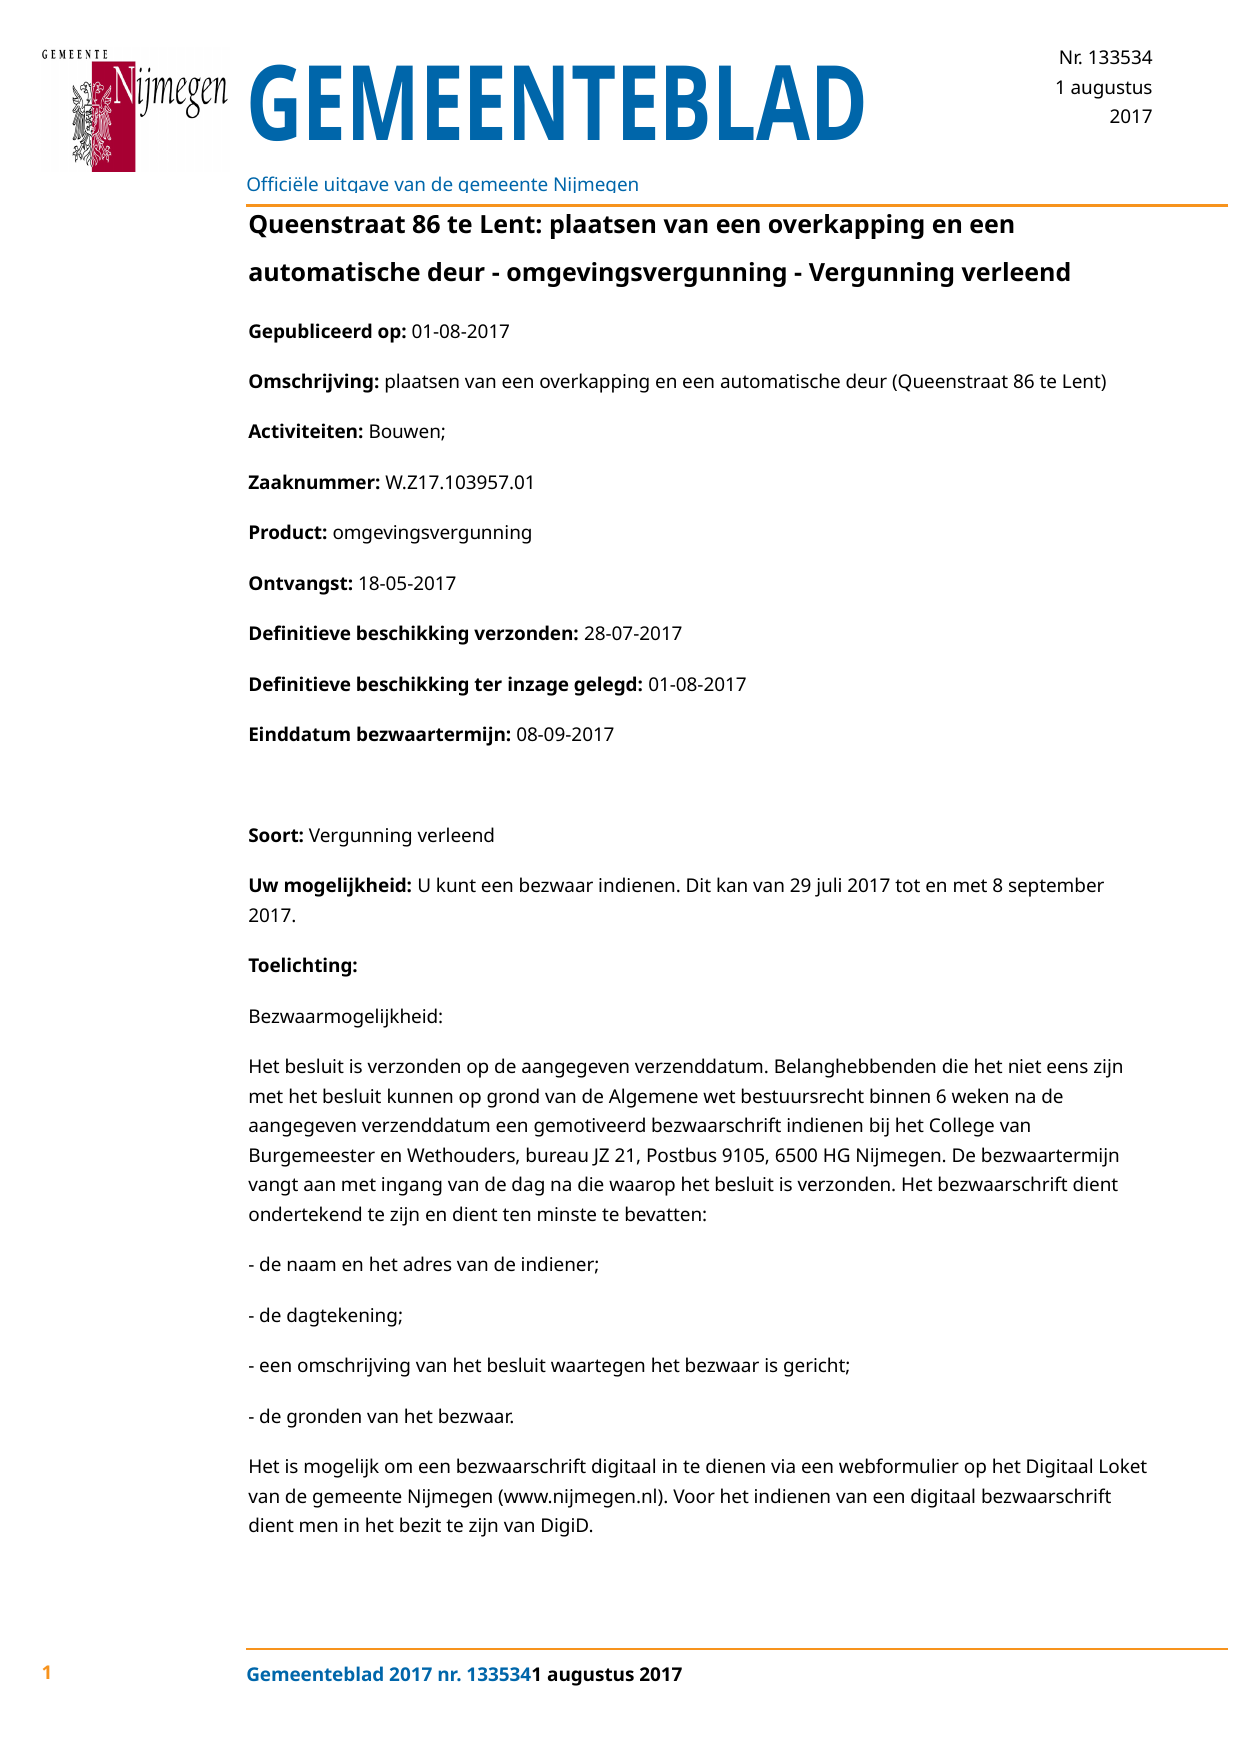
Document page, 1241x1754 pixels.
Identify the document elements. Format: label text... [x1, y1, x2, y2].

text Omschrijving: plaatsen van een overkapping en een automatische deur (Queenstraat 86 te Lent) [248, 368, 1152, 394]
text Uw mogelijkheid: U kunt een bezwaar indienen. Dit kan van 29 juli 2017 tot en met 8 september 2017. [248, 872, 1152, 928]
text Bezwaarmogelijkheid: [248, 1003, 1152, 1029]
text - de gronden van het bezwaar. [248, 1403, 1152, 1429]
text Ontvangst: 18-05-2017 [248, 570, 1152, 596]
text Definitieve beschikking verzonden: 28-07-2017 [248, 620, 1152, 646]
text - de naam en het adres van de indiener; [248, 1252, 1152, 1277]
text Het is mogelijk om een bezwaarschrift digitaal in te dienen via een webformulier op het Digitaal Loket van de gemeente Nijmegen (www.nijmegen.nl). Voor het indienen van een digitaal bezwaarschrift dient men in het bezit te zijn van DigiD. [248, 1453, 1152, 1538]
text - een omschrijving van het besluit waartegen het bezwaar is gericht; [248, 1352, 1152, 1378]
text - de dagtekening; [248, 1302, 1152, 1328]
text Activiteiten: Bouwen; [248, 419, 1152, 444]
picture [41, 47, 231, 172]
text Soort: Vergunning verleend [248, 822, 1152, 848]
text Zaaknummer: W.Z17.103957.01 [248, 469, 1152, 495]
text Het besluit is verzonden op de aangegeven verzenddatum. Belanghebbenden die het niet eens zijn met het besluit kunnen op grond van de Algemene wet bestuursrecht binnen 6 weken na de aangegeven verzenddatum een gemotiveerd bezwaarschrift indienen bij het College van Burgemeester en Wethouders, bureau JZ 21, Postbus 9105, 6500 HG Nijmegen. De bezwaartermijn vangt aan met ingang van de dag na die waarop het besluit is verzonden. Het bezwaarschrift dient ondertekend te zijn en dient ten minste te bevatten: [248, 1053, 1152, 1227]
text Queenstraat 86 te Lent: plaatsen van een overkapping en een automatische deur - omgevingsvergunning - Vergunning verleend [248, 207, 1152, 288]
text Einddatum bezwaartermijn: 08-09-2017 [248, 721, 1152, 747]
text Toelichting: [248, 952, 1152, 978]
text Definitieve beschikking ter inzage gelegd: 01-08-2017 [248, 671, 1152, 697]
text Gepubliceerd op: 01-08-2017 [248, 318, 1152, 344]
text Product: omgevingsvergunning [248, 519, 1152, 545]
